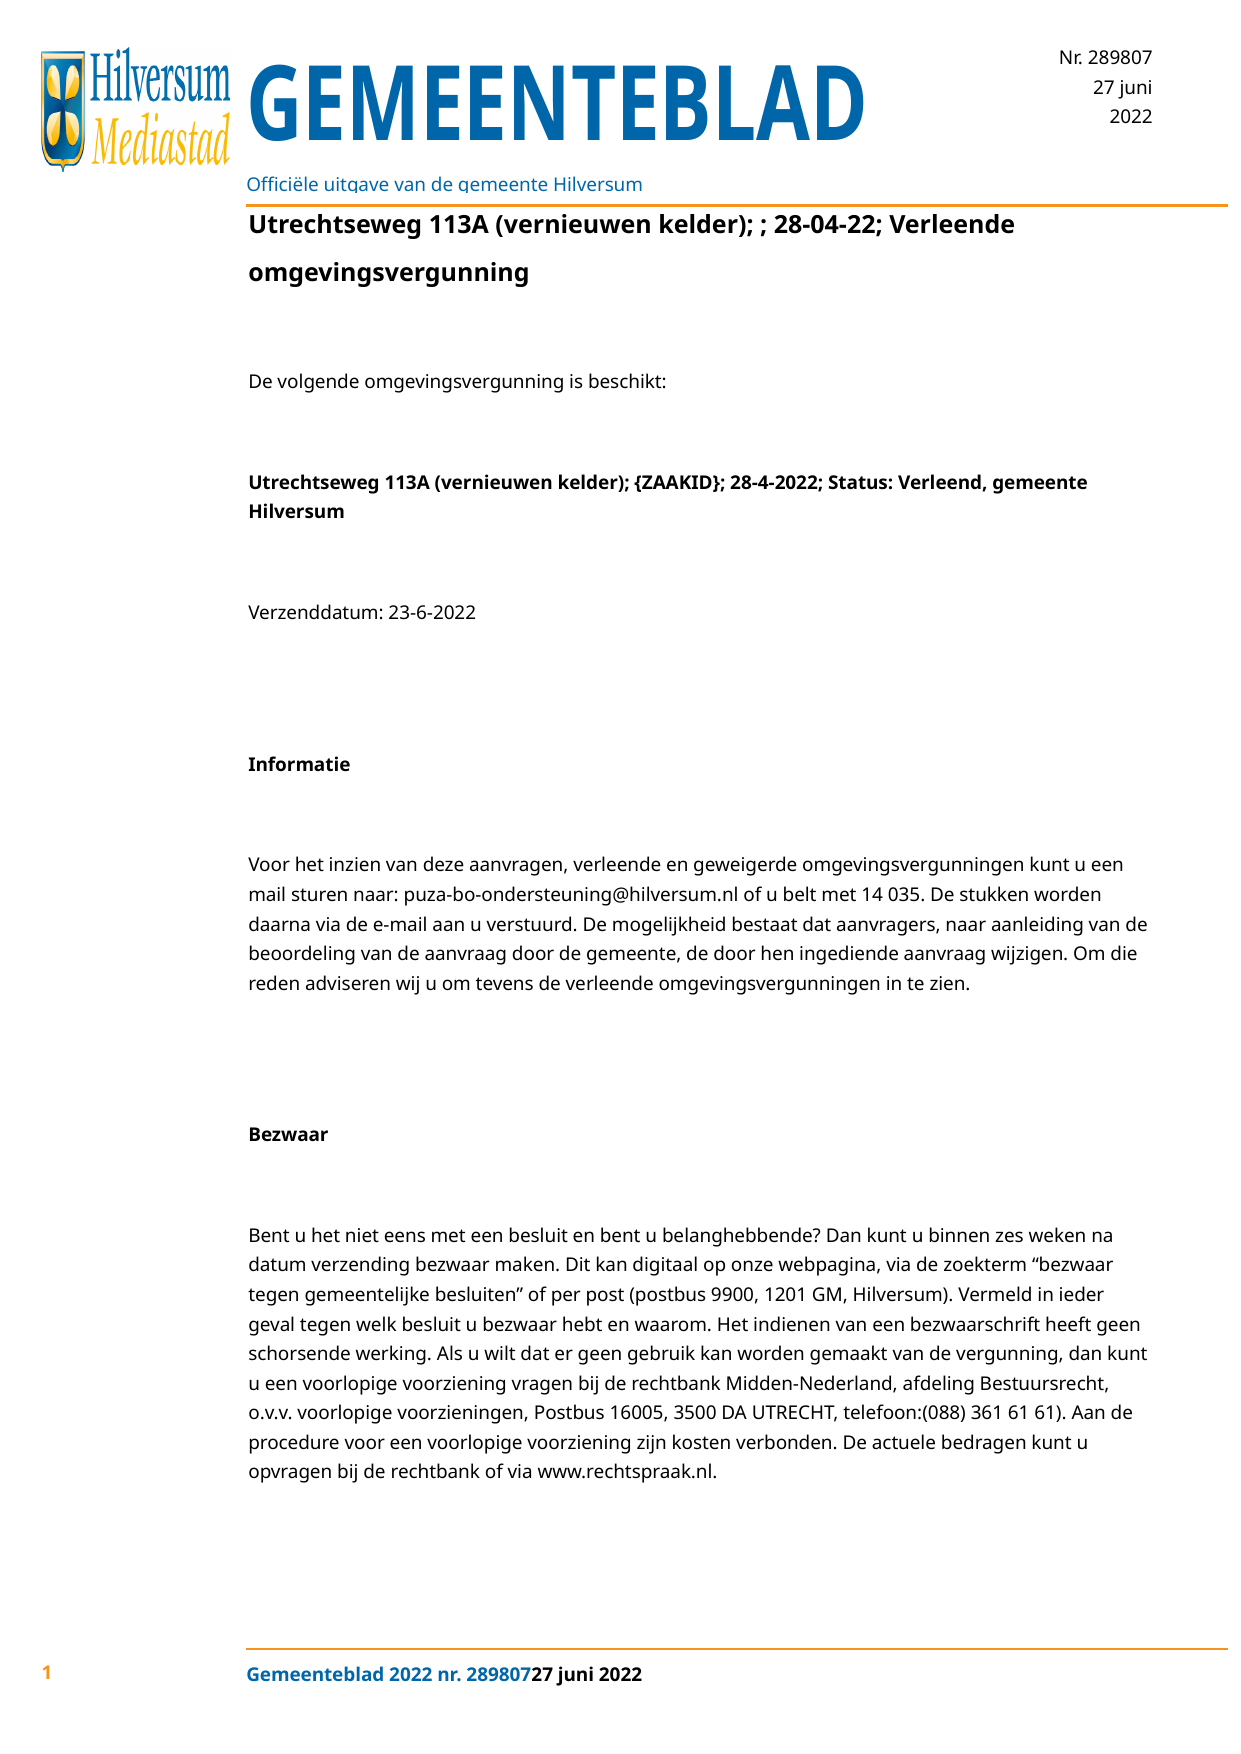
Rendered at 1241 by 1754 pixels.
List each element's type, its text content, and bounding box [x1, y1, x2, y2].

text Bent u het niet eens met een besluit en bent u belanghebbende? Dan kunt u binnen zes weken na datum verzending bezwaar maken. Dit kan digitaal op onze webpagina, via de zoekterm “bezwaar tegen gemeentelijke besluiten” of per post (postbus 9900, 1201 GM, Hilversum). Vermeld in ieder geval tegen welk besluit u bezwaar hebt en waarom. Het indienen van een bezwaarschrift heeft geen schorsende werking. Als u wilt dat er geen gebruik kan worden gemaakt van de vergunning, dan kunt u een voorlopige voorziening vragen bij de rechtbank Midden-Nederland, afdeling Bestuursrecht, o.v.v. voorlopige voorzieningen, Postbus 16005, 3500 DA UTRECHT, telefoon:(088) 361 61 61). Aan de procedure voor een voorlopige voorziening zijn kosten verbonden. De actuele bedragen kunt u opvragen bij de rechtbank of via www.rechtspraak.nl. [248, 1222, 1152, 1484]
text Utrechtseweg 113A (vernieuwen kelder); {ZAAKID}; 28-4-2022; Status: Verleend, gemeente Hilversum [248, 469, 1152, 524]
text Verzenddatum: 23-6-2022 [248, 599, 1152, 625]
text Informatie [248, 751, 1152, 777]
text Voor het inzien van deze aanvragen, verleende en geweigerde omgevingsvergunningen kunt u een mail sturen naar: puza-bo-ondersteuning@hilversum.nl of u belt met 14 035. De stukken worden daarna via de e-mail aan u verstuurd. De mogelijkheid bestaat dat aanvragers, naar aanleiding van de beoordeling van de aanvraag door de gemeente, de door hen ingediende aanvraag wijzigen. Om die reden adviseren wij u om tevens de verleende omgevingsvergunningen in te zien. [248, 852, 1152, 996]
text Utrechtseweg 113A (vernieuwen kelder); ; 28-04-22; Verleende omgevingsvergunning [248, 207, 1152, 288]
text De volgende omgevingsvergunning is beschikt: [248, 368, 1152, 394]
picture [41, 47, 231, 172]
text Bezwaar [248, 1121, 1152, 1147]
